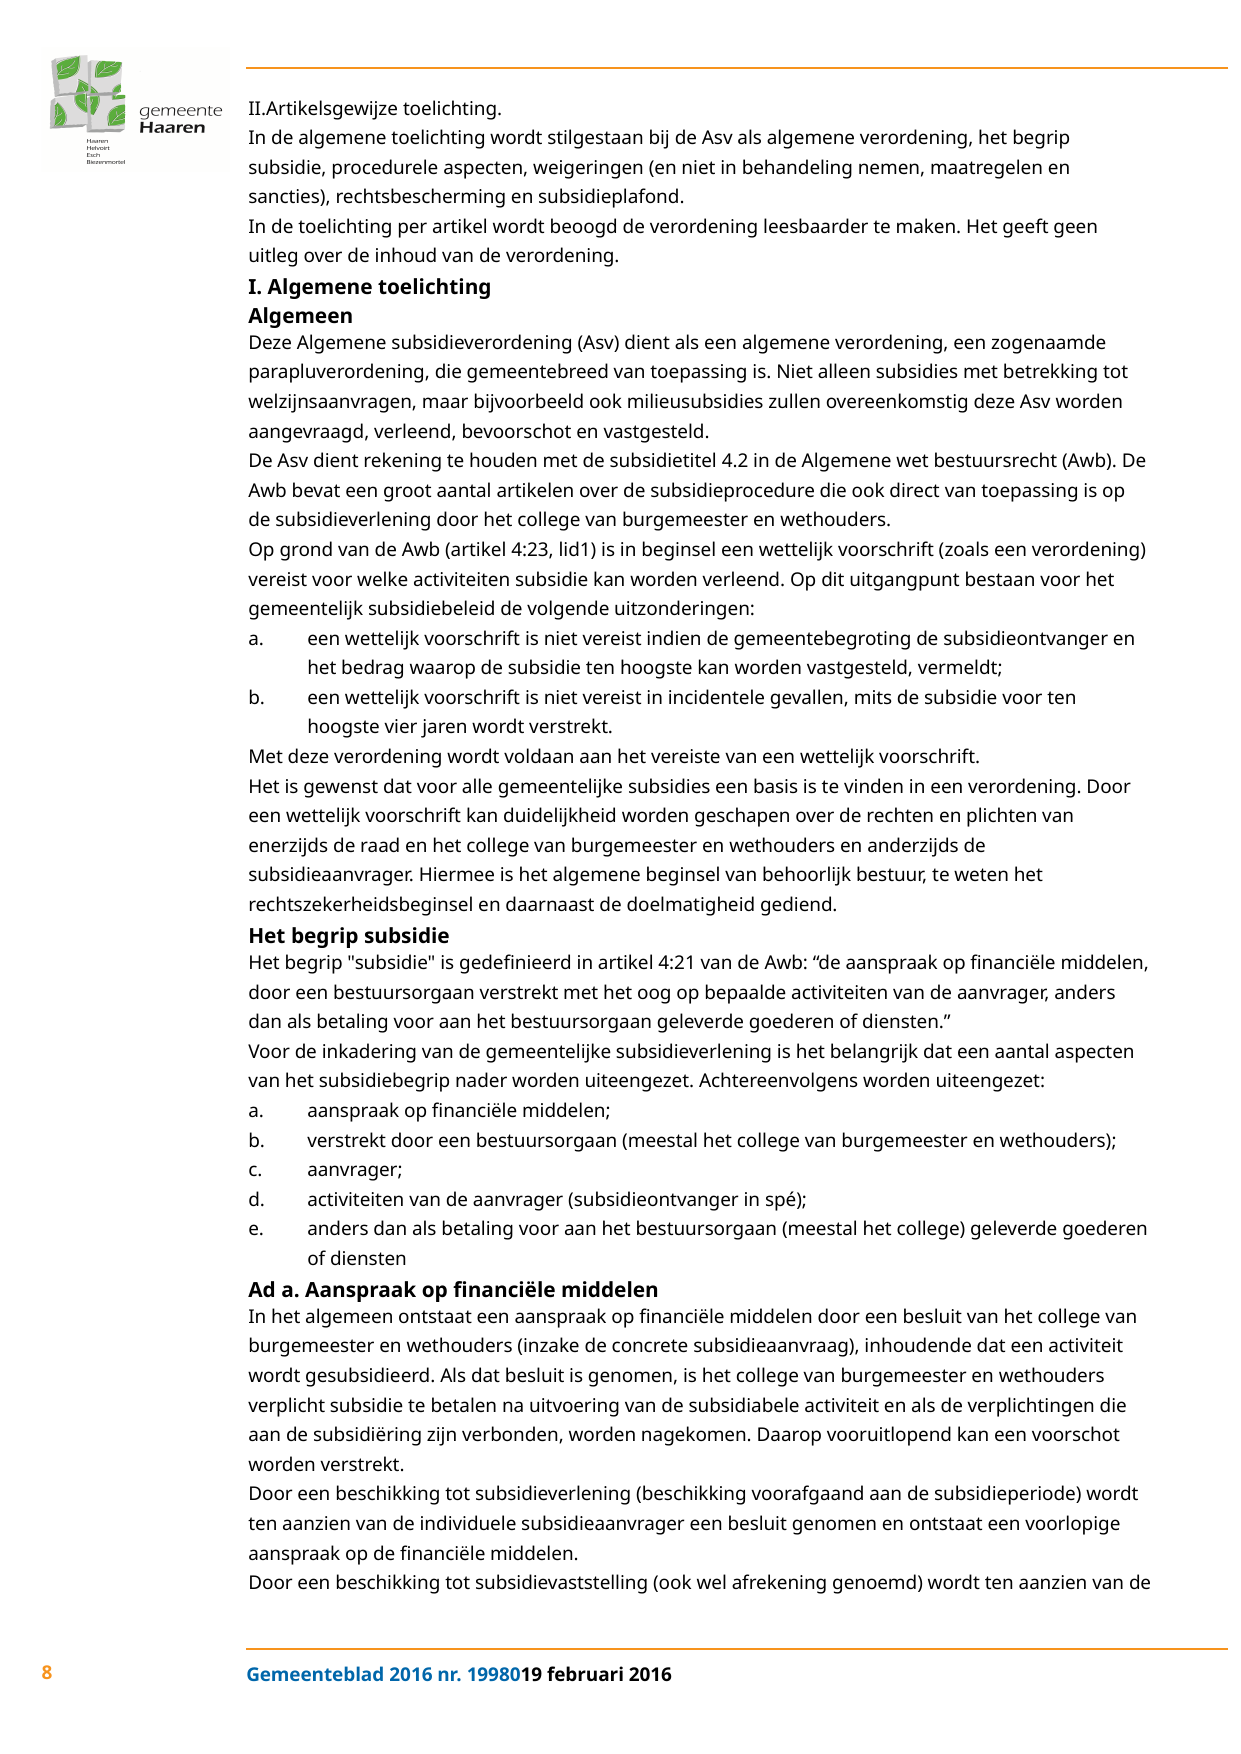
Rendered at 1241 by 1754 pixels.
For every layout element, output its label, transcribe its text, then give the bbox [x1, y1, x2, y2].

text Het begrip subsidie [248, 921, 1152, 949]
picture [41, 47, 231, 172]
list een wettelijk voorschrift is niet vereist indien de gemeentebegroting de subsidieontvanger en het bedrag waarop de subsidie ten hoogste kan worden vastgesteld, vermeldt; [248, 625, 1152, 680]
text Op grond van de Awb (artikel 4:23, lid1) is in beginsel een wettelijk voorschrift (zoals een verordening) vereist voor welke activiteiten subsidie kan worden verleend. Op dit uitgangpunt bestaan voor het gemeentelijk subsidiebeleid de volgende uitzonderingen: [248, 536, 1152, 621]
text In de algemene toelichting wordt stilgestaan bij de Asv als algemene verordening, het begrip subsidie, procedurele aspecten, weigeringen (en niet in behandeling nemen, maatregelen en sancties), rechtsbescherming en subsidieplafond. [248, 124, 1152, 209]
text De Asv dient rekening te houden met de subsidietitel 4.2 in de Algemene wet bestuursrecht (Awb). De Awb bevat een groot aantal artikelen over de subsidieprocedure die ook direct van toepassing is op de subsidieverlening door het college van burgemeester en wethouders. [248, 447, 1152, 532]
text Ad a. Aanspraak op financiële middelen [248, 1275, 1152, 1303]
list een wettelijk voorschrift is niet vereist in incidentele gevallen, mits de subsidie voor ten hoogste vier jaren wordt verstrekt. [248, 684, 1152, 739]
text Het is gewenst dat voor alle gemeentelijke subsidies een basis is te vinden in een verordening. Door een wettelijk voorschrift kan duidelijkheid worden geschapen over de rechten en plichten van enerzijds de raad en het college van burgemeester en wethouders en anderzijds de subsidieaanvrager. Hiermee is het algemene beginsel van behoorlijk bestuur, te weten het rechtszekerheidsbeginsel en daarnaast de doelmatigheid gediend. [248, 773, 1152, 917]
list aanvrager; [248, 1156, 1152, 1182]
text II.Artikelsgewijze toelichting. [248, 95, 1152, 121]
text Het begrip "subsidie" is gedefinieerd in artikel 4:21 van de Awb: “de aanspraak op financiële middelen, [248, 949, 1152, 975]
text In het algemeen ontstaat een aanspraak op financiële middelen door een besluit van het college van burgemeester en wethouders (inzake de concrete subsidieaanvraag), inhoudende dat een activiteit wordt gesubsidieerd. Als dat besluit is genomen, is het college van burgemeester en wethouders verplicht subsidie te betalen na uitvoering van de subsidiabele activiteit en als de verplichtingen die aan de subsidiëring zijn verbonden, worden nagekomen. Daarop vooruitlopend kan een voorschot worden verstrekt. [248, 1303, 1152, 1477]
text door een bestuursorgaan verstrekt met het oog op bepaalde activiteiten van de aanvrager, anders dan als betaling voor aan het bestuursorgaan geleverde goederen of diensten.” [248, 979, 1152, 1034]
list activiteiten van de aanvrager (subsidieontvanger in spé); [248, 1186, 1152, 1212]
text Met deze verordening wordt voldaan aan het vereiste van een wettelijk voorschrift. [248, 743, 1152, 769]
list anders dan als betaling voor aan het bestuursorgaan (meestal het college) geleverde goederen of diensten [248, 1216, 1152, 1271]
text Voor de inkadering van de gemeentelijke subsidieverlening is het belangrijk dat een aantal aspecten van het subsidiebegrip nader worden uiteengezet. Achtereenvolgens worden uiteengezet: [248, 1038, 1152, 1093]
list aanspraak op financiële middelen; [248, 1097, 1152, 1123]
list verstrekt door een bestuursorgaan (meestal het college van burgemeester en wethouders); [248, 1127, 1152, 1152]
text I. Algemene toelichting [248, 272, 1152, 301]
text Deze Algemene subsidieverordening (Asv) dient als een algemene verordening, een zogenaamde parapluverordening, die gemeentebreed van toepassing is. Niet alleen subsidies met betrekking tot welzijnsaanvragen, maar bijvoorbeeld ook milieusubsidies zullen overeenkomstig deze Asv worden aangevraagd, verleend, bevoorschot en vastgesteld. [248, 329, 1152, 444]
text Algemeen [248, 301, 1152, 329]
text In de toelichting per artikel wordt beoogd de verordening leesbaarder te maken. Het geeft geen uitleg over de inhoud van de verordening. [248, 213, 1152, 268]
text Door een beschikking tot subsidieverlening (beschikking voorafgaand aan de subsidieperiode) wordt ten aanzien van de individuele subsidieaanvrager een besluit genomen en ontstaat een voorlopige aanspraak op de financiële middelen. [248, 1481, 1152, 1566]
text Door een beschikking tot subsidievaststelling (ook wel afrekening genoemd) wordt ten aanzien van de [248, 1569, 1152, 1595]
